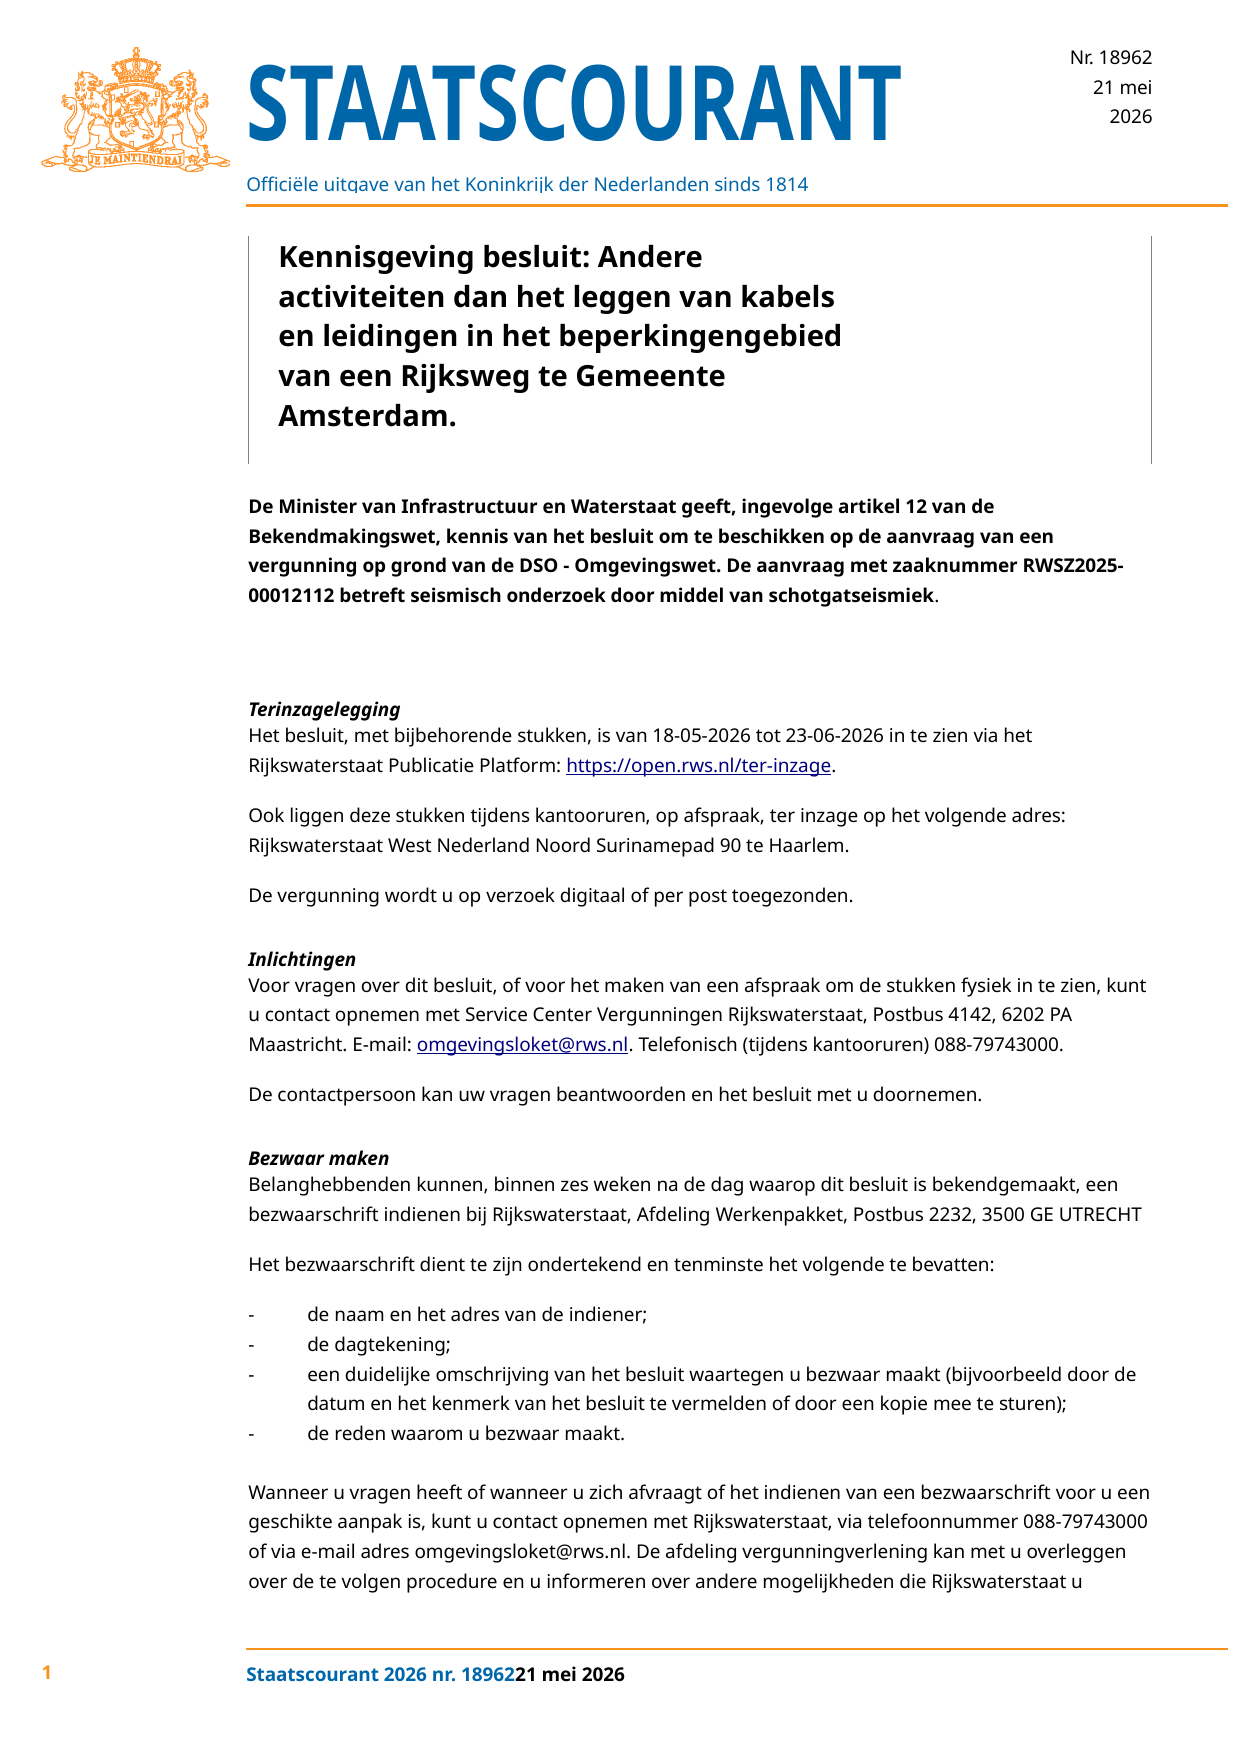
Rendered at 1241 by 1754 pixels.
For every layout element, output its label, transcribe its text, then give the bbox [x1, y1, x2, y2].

text Terinzagelegging [248, 696, 1152, 722]
table_header [850, 414, 1151, 464]
text Ook liggen deze stukken tijdens kantooruren, op afspraak, ter inzage op het volgende adres: Rijkswaterstaat West Nederland Noord Surinamepad 90 te Haarlem. [248, 802, 1152, 857]
list de dagtekening; [248, 1331, 1152, 1357]
text Het bezwaarschrift dient te zijn ondertekend en tenminste het volgende te bevatten: [248, 1251, 1152, 1277]
table_header [1090, 236, 1151, 413]
text De contactpersoon kan uw vragen beantwoorden en het besluit met u doornemen. [248, 1081, 1152, 1107]
list de reden waarom u bezwaar maakt. [248, 1420, 1152, 1446]
list de naam en het adres van de indiener; [248, 1302, 1152, 1327]
picture [41, 47, 231, 172]
text De vergunning wordt u op verzoek digitaal of per post toegezonden. [248, 882, 1152, 908]
text Wanneer u vragen heeft of wanneer u zich afvraagt of het indienen van een bezwaarschrift voor u een geschikte aanpak is, kunt u contact opnemen met Rijkswaterstaat, via telefoonnummer 088-79743000 of via e-mail adres omgevingsloket@rws.nl. De afdeling vergunningverlening kan met u overleggen over de te volgen procedure en u informeren over andere mogelijkheden die Rijkswaterstaat u [248, 1479, 1152, 1593]
table_header [850, 236, 912, 413]
text Het besluit, met bijbehorende stukken, is van 18-05-2026 tot 23-06-2026 in te zien via het Rijkswaterstaat Publicatie Platform: https://open.rws.nl/ter-inzage. [248, 722, 1152, 777]
text Voor vragen over dit besluit, of voor het maken van een afspraak om de stukken fysiek in te zien, kunt u contact opnemen met Service Center Vergunningen Rijkswaterstaat, Postbus 4142, 6202 PA Maastricht. E-mail: omgevingsloket@rws.nl. Telefonisch (tijdens kantooruren) 088-79743000. [248, 972, 1152, 1057]
table_header Kennisgeving besluit: Andere activiteiten dan het leggen van kabels en leidingen in het beperkingengebied van een Rijksweg te Gemeente Amsterdam. [249, 236, 850, 464]
text Bezwaar maken [248, 1145, 1152, 1171]
text De Minister van Infrastructuur en Waterstaat geeft, ingevolge artikel 12 van de Bekendmakingswet, kennis van het besluit om te beschikken op de aanvraag van een vergunning op grond van de DSO - Omgevingswet. De aanvraag met zaaknummer RWSZ2025-00012112 betreft seismisch onderzoek door middel van schotgatseismiek. [248, 493, 1152, 608]
text Belanghebbenden kunnen, binnen zes weken na de dag waarop dit besluit is bekendgemaakt, een bezwaarschrift indienen bij Rijkswaterstaat, Afdeling Werkenpakket, Postbus 2232, 3500 GE UTRECHT [248, 1171, 1152, 1226]
picture [912, 236, 1090, 414]
text Inlichtingen [248, 946, 1152, 972]
list een duidelijke omschrijving van het besluit waartegen u bezwaar maakt (bijvoorbeeld door de datum en het kenmerk van het besluit te vermelden of door een kopie mee te sturen); [248, 1361, 1152, 1416]
